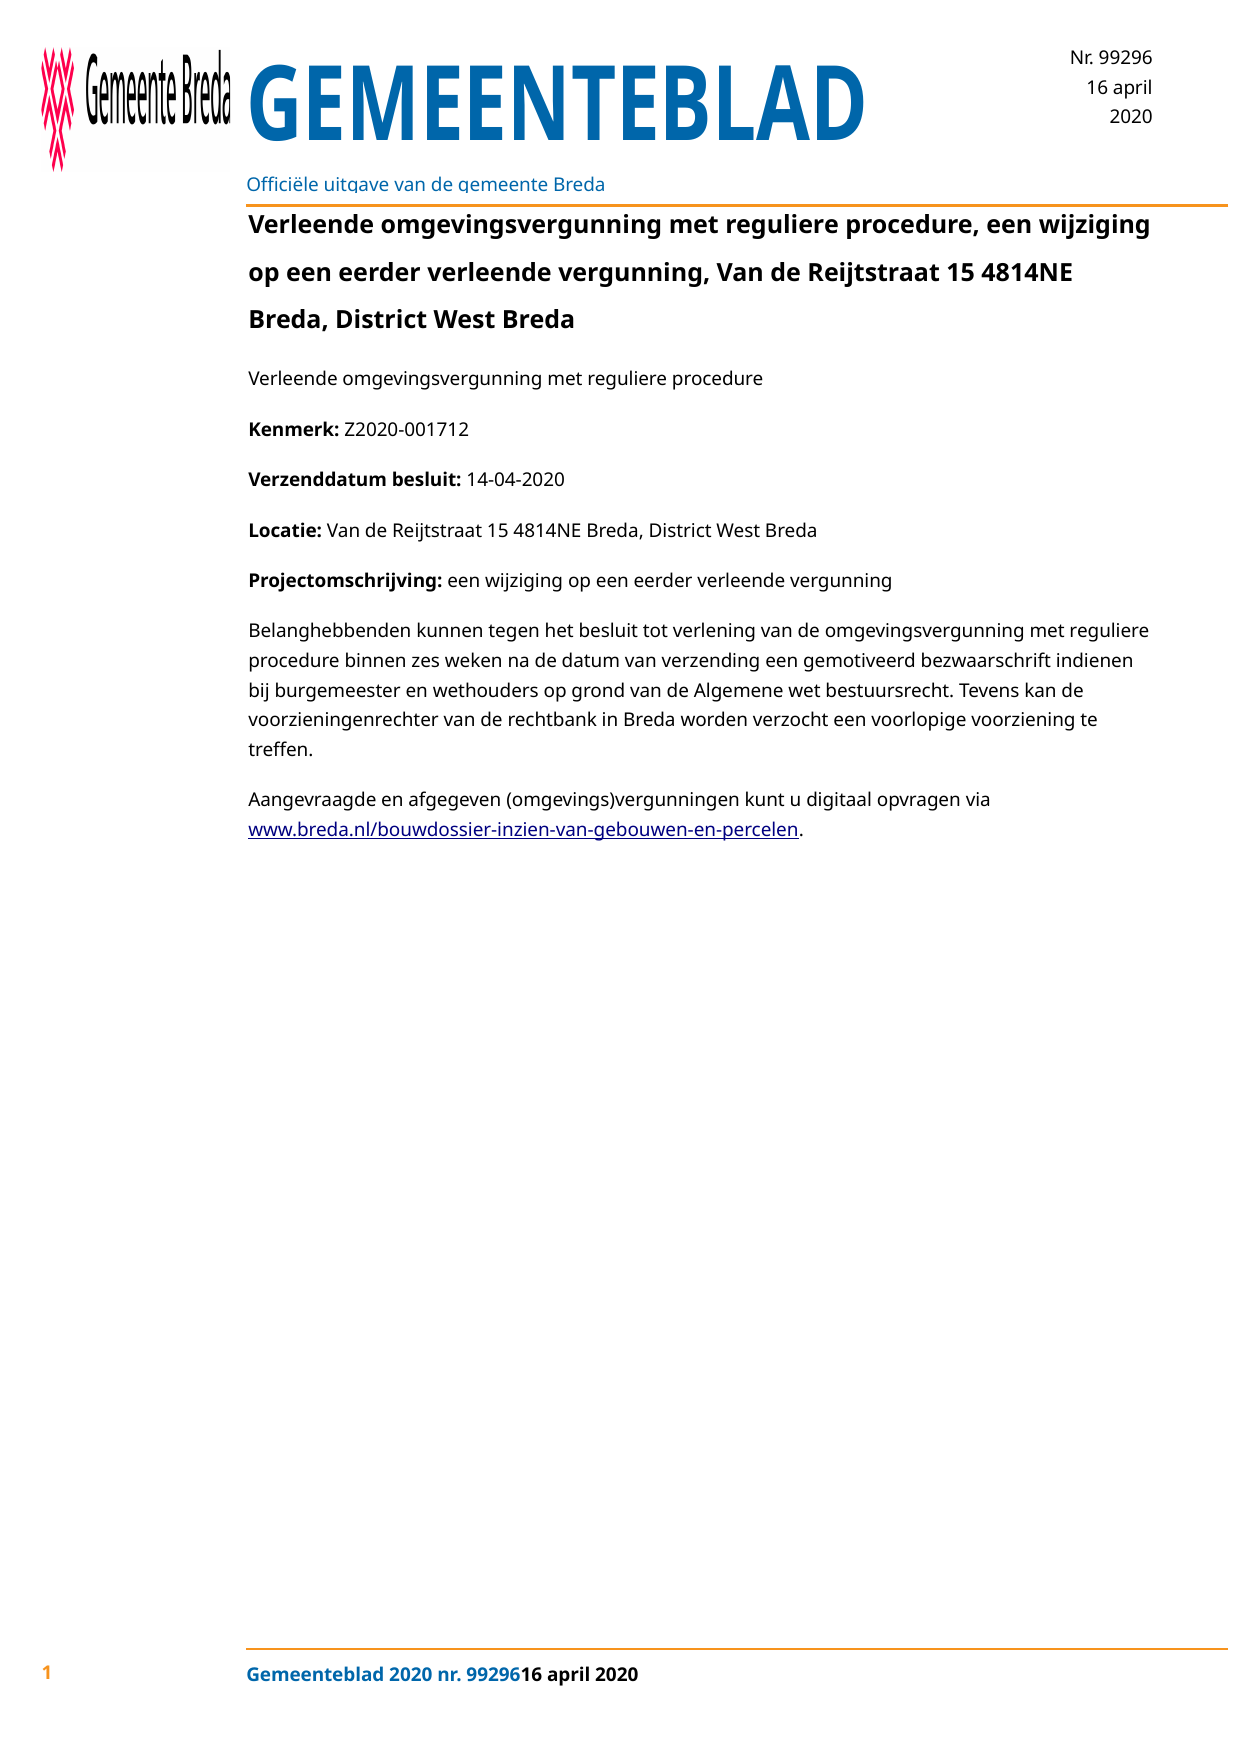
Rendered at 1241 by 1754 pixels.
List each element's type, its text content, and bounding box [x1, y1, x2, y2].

text Verzenddatum besluit: 14-04-2020 [248, 466, 1152, 492]
text Locatie: Van de Reijtstraat 15 4814NE Breda, District West Breda [248, 517, 1152, 542]
picture [41, 47, 231, 172]
text Aangevraagde en afgegeven (omgevings)vergunningen kunt u digitaal opvragen via www.breda.nl/bouwdossier-inzien-van-gebouwen-en-percelen. [248, 786, 1152, 842]
text Verleende omgevingsvergunning met reguliere procedure [248, 366, 1152, 391]
text Projectomschrijving: een wijziging op een eerder verleende vergunning [248, 567, 1152, 593]
text Kenmerk: Z2020-001712 [248, 416, 1152, 442]
text Verleende omgevingsvergunning met reguliere procedure, een wijziging op een eerder verleende vergunning, Van de Reijtstraat 15 4814NE Breda, District West Breda [248, 207, 1152, 336]
text Belanghebbenden kunnen tegen het besluit tot verlening van de omgevingsvergunning met reguliere procedure binnen zes weken na de datum van verzending een gemotiveerd bezwaarschrift indienen bij burgemeester en wethouders op grond van de Algemene wet bestuursrecht. Tevens kan de voorzieningenrechter van de rechtbank in Breda worden verzocht een voorlopige voorziening te treffen. [248, 618, 1152, 762]
